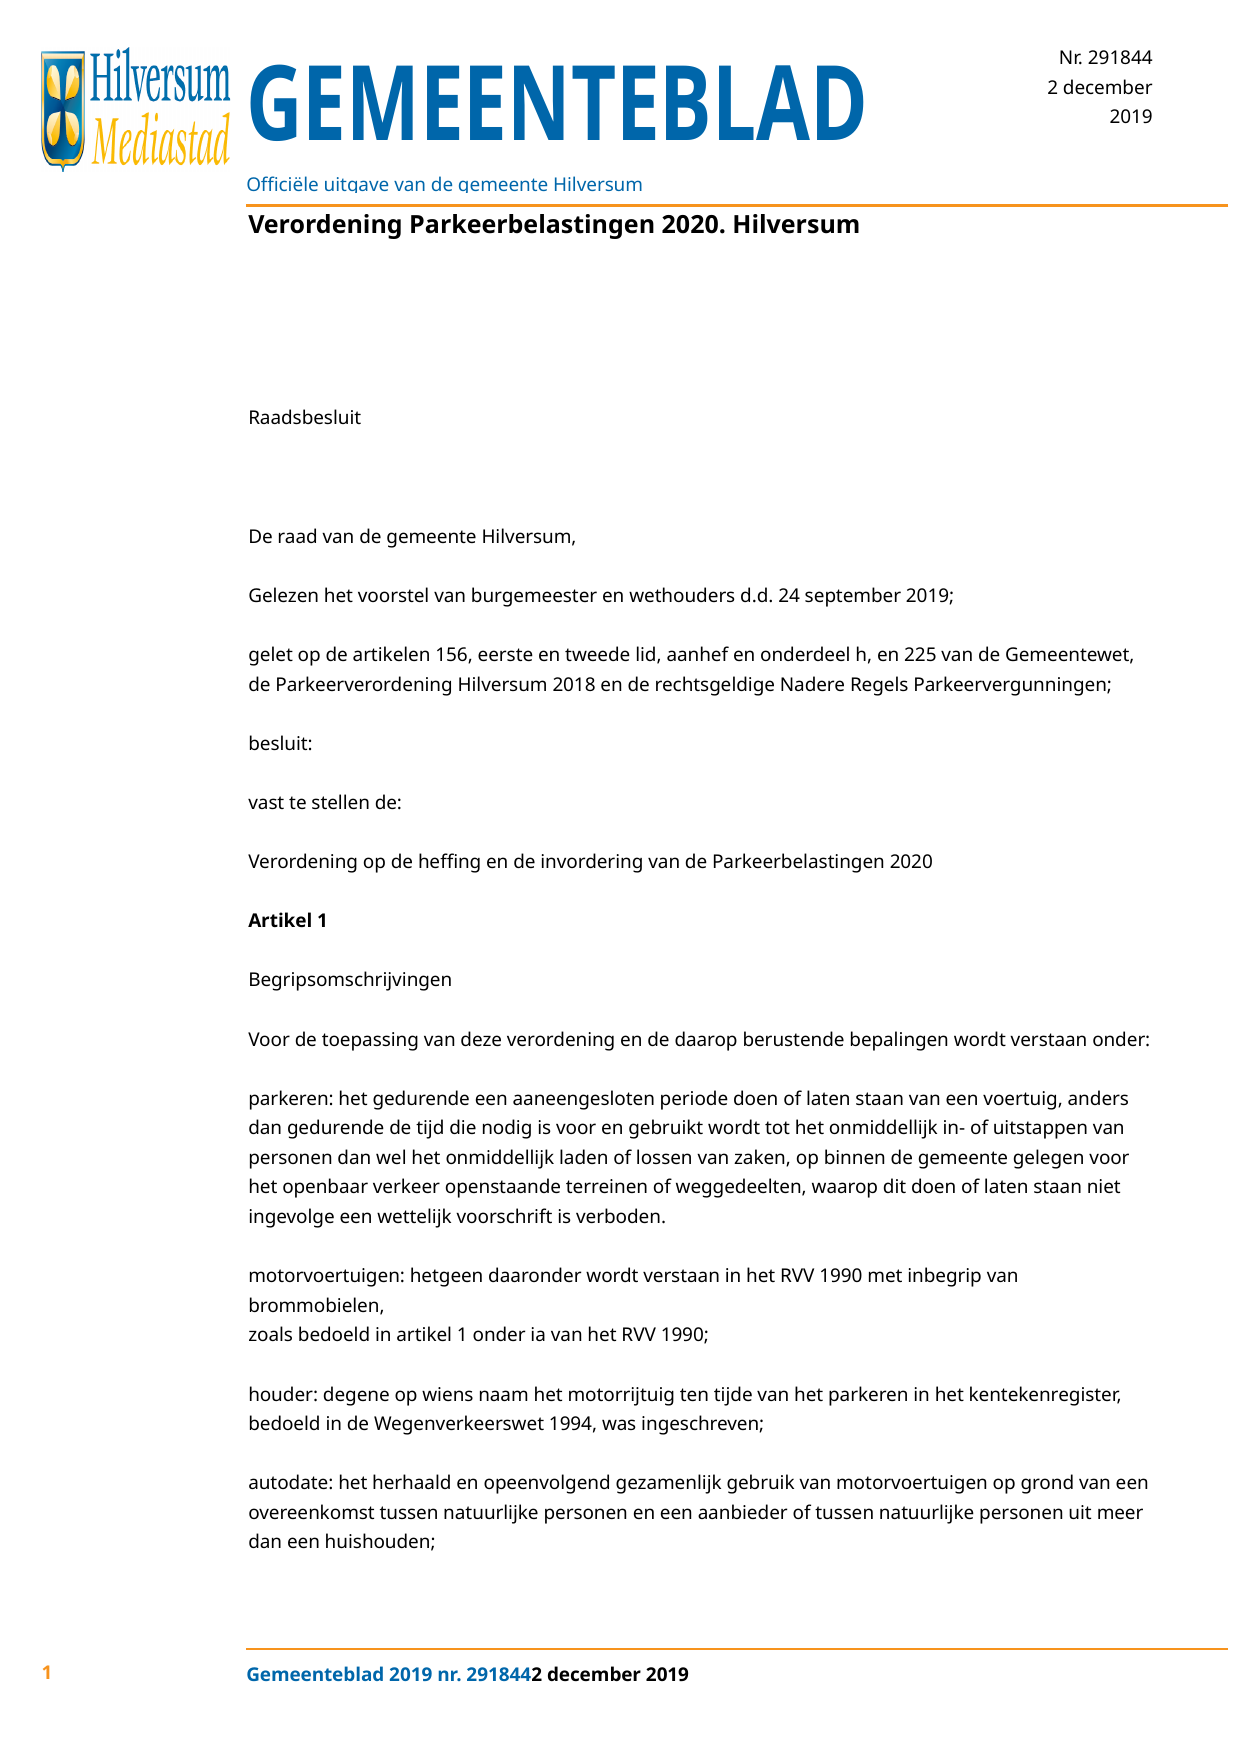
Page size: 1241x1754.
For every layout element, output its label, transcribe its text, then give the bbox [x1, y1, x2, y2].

text gelet op de artikelen 156, eerste en tweede lid, aanhef en onderdeel h, en 225 van de Gemeentewet, de Parkeerverordening Hilversum 2018 en de rechtsgeldige Nadere Regels Parkeervergunningen; [248, 641, 1152, 696]
text Gelezen het voorstel van burgemeester en wethouders d.d. 24 september 2019; [248, 582, 1152, 608]
text De raad van de gemeente Hilversum, [248, 523, 1152, 548]
text besluit: [248, 730, 1152, 756]
text zoals bedoeld in artikel 1 onder ia van het RVV 1990; [248, 1322, 1152, 1347]
text Voor de toepassing van deze verordening en de daarop berustende bepalingen wordt verstaan onder: [248, 1026, 1152, 1051]
text Verordening Parkeerbelastingen 2020. Hilversum [248, 207, 1152, 241]
text Begripsomschrijvingen [248, 967, 1152, 992]
text Artikel 1 [248, 907, 1152, 933]
text houder: degene op wiens naam het motorrijtuig ten tijde van het parkeren in het kentekenregister, [248, 1381, 1152, 1406]
text Verordening op de heffing en de invordering van de Parkeerbelastingen 2020 [248, 848, 1152, 874]
text motorvoertuigen: hetgeen daaronder wordt verstaan in het RVV 1990 met inbegrip van brommobielen, [248, 1262, 1152, 1318]
text autodate: het herhaald en opeenvolgend gezamenlijk gebruik van motorvoertuigen op grond van een overeenkomst tussen natuurlijke personen en een aanbieder of tussen natuurlijke personen uit meer dan een huishouden; [248, 1469, 1152, 1554]
text vast te stellen de: [248, 789, 1152, 815]
text bedoeld in de Wegenverkeerswet 1994, was ingeschreven; [248, 1410, 1152, 1436]
text Raadsbesluit [248, 404, 1152, 430]
text parkeren: het gedurende een aaneengesloten periode doen of laten staan van een voertuig, anders dan gedurende de tijd die nodig is voor en gebruikt wordt tot het onmiddellijk in- of uitstappen van personen dan wel het onmiddellijk laden of lossen van zaken, op binnen de gemeente gelegen voor het openbaar verkeer openstaande terreinen of weggedeelten, waarop dit doen of laten staan niet ingevolge een wettelijk voorschrift is verboden. [248, 1085, 1152, 1229]
picture [41, 47, 231, 172]
